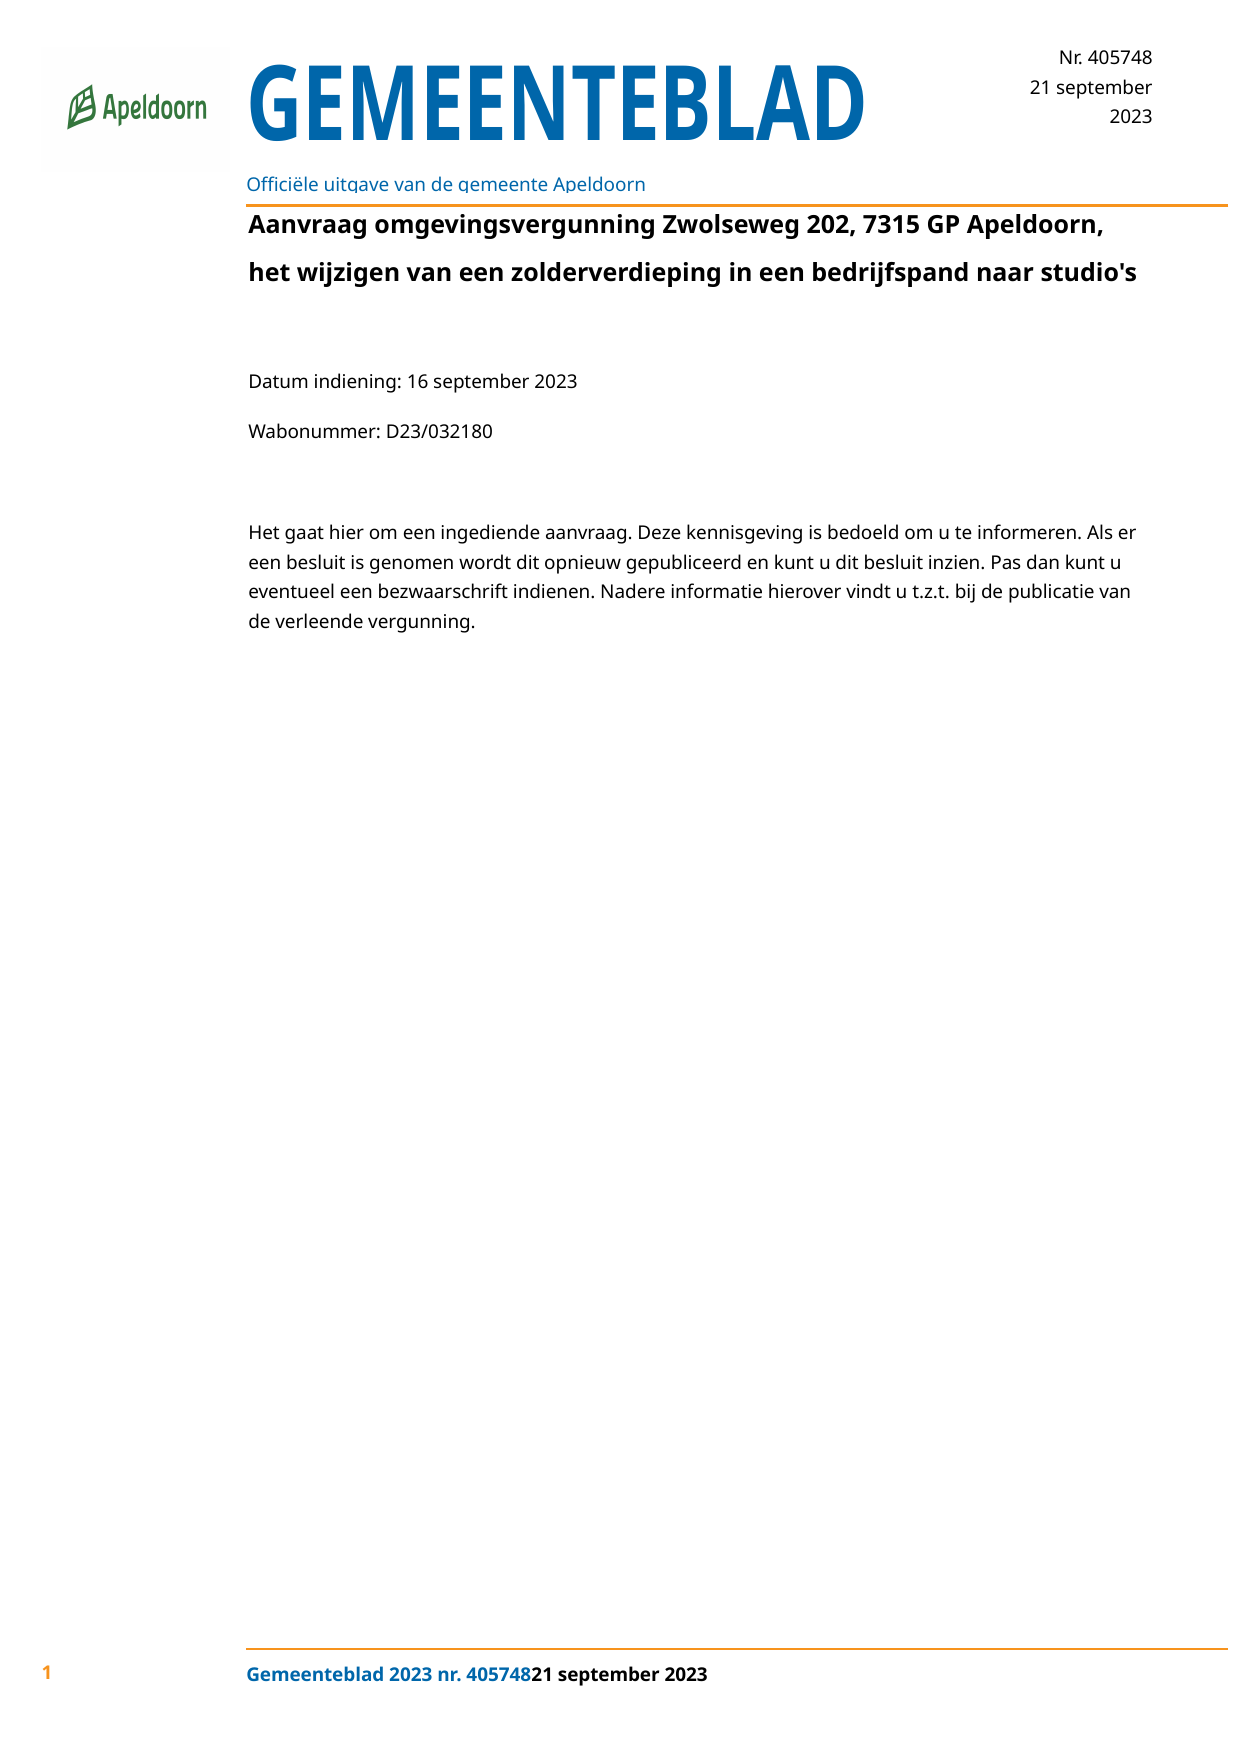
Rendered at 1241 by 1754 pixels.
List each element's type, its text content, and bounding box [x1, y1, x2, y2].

text Datum indiening: 16 september 2023 [248, 368, 1152, 394]
text Aanvraag omgevingsvergunning Zwolseweg 202, 7315 GP Apeldoorn, het wijzigen van een zolderverdieping in een bedrijfspand naar studio's [248, 207, 1152, 288]
picture [41, 47, 231, 172]
text Het gaat hier om een ingediende aanvraag. Deze kennisgeving is bedoeld om u te informeren. Als er een besluit is genomen wordt dit opnieuw gepubliceerd en kunt u dit besluit inzien. Pas dan kunt u eventueel een bezwaarschrift indienen. Nadere informatie hierover vindt u t.z.t. bij de publicatie van de verleende vergunning. [248, 519, 1152, 634]
text Wabonummer: D23/032180 [248, 419, 1152, 444]
